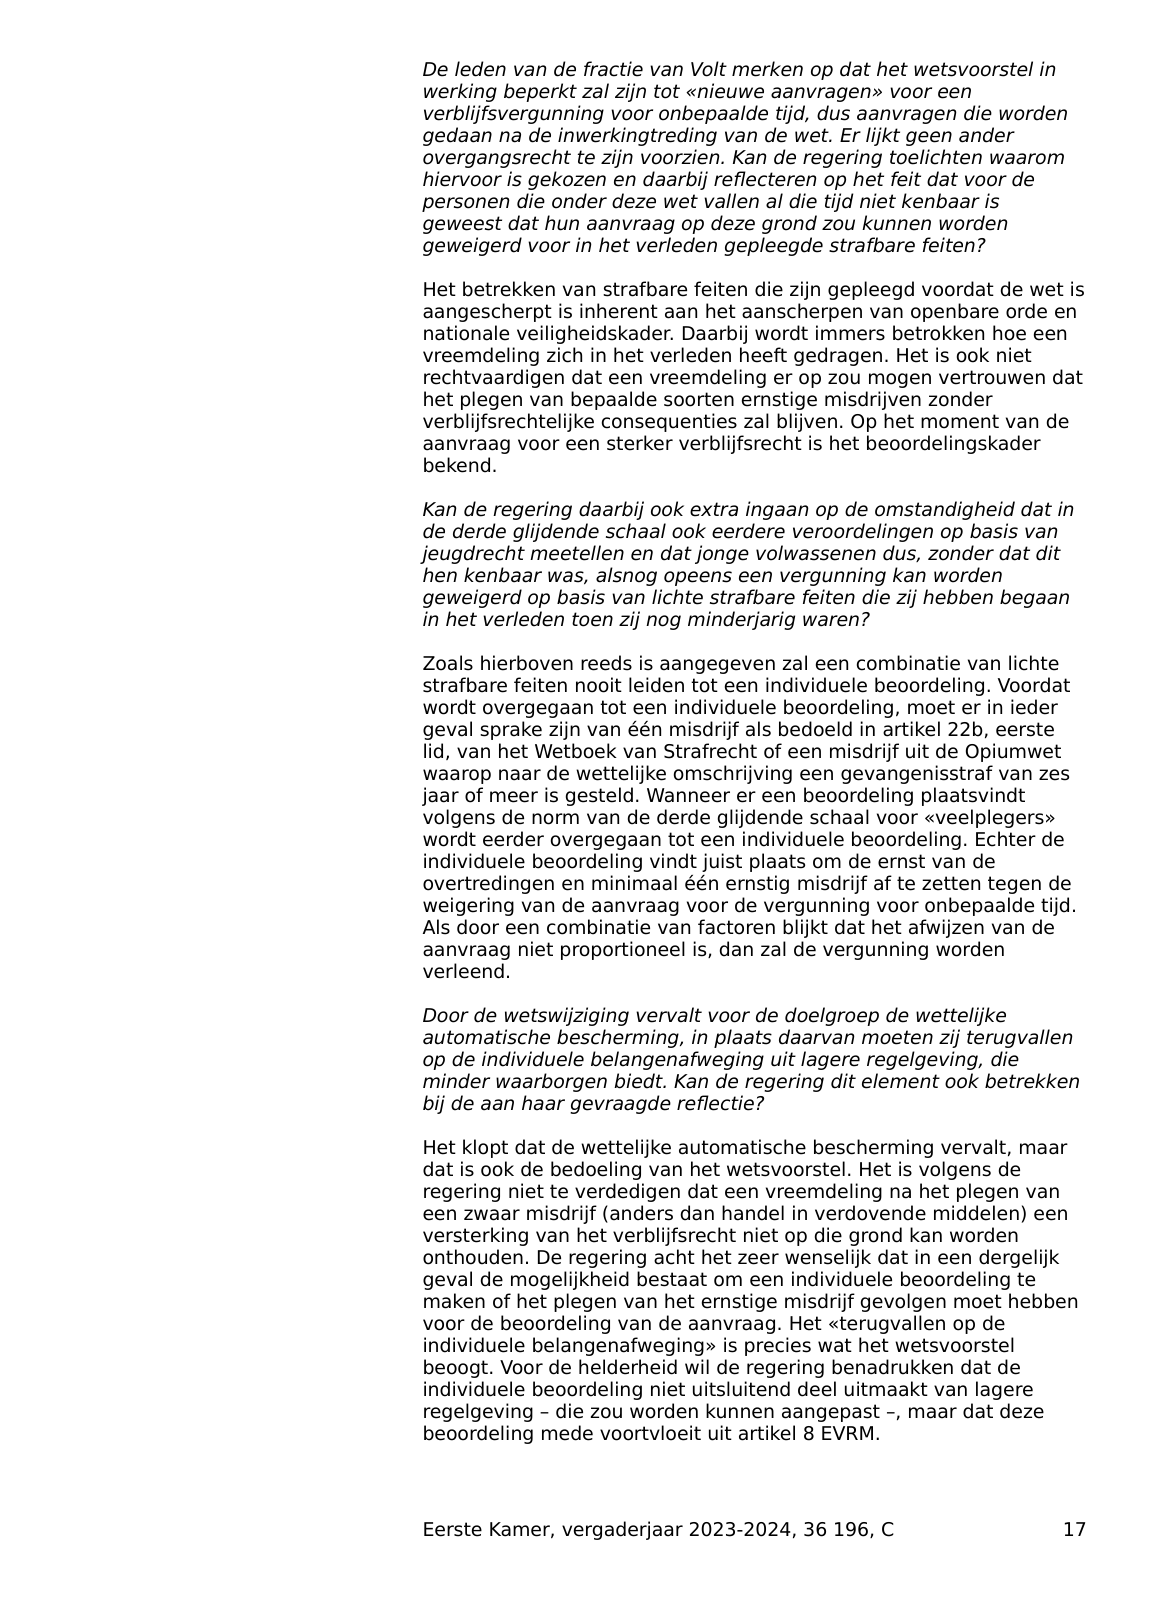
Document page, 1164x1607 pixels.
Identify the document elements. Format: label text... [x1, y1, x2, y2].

text Door de wetswijziging vervalt voor de doelgroep de wettelijke automatische bescherming, in plaats daarvan moeten zij terugvallen op de individuele belangenafweging uit lagere regelgeving, die minder waarborgen biedt. Kan de regering dit element ook betrekken bij de aan haar gevraagde reflectie? [422, 1005, 1087, 1115]
text Het klopt dat de wettelijke automatische bescherming vervalt, maar dat is ook de bedoeling van het wetsvoorstel. Het is volgens de regering niet te verdedigen dat een vreemdeling na het plegen van een zwaar misdrijf (anders dan handel in verdovende middelen) een versterking van het verblijfsrecht niet op die grond kan worden onthouden. De regering acht het zeer wenselijk dat in een dergelijk geval de mogelijkheid bestaat om een individuele beoordeling te maken of het plegen van het ernstige misdrijf gevolgen moet hebben voor de beoordeling van de aanvraag. Het «terugvallen op de individuele belangenafweging» is precies wat het wetsvoorstel beoogt. Voor de helderheid wil de regering benadrukken dat de individuele beoordeling niet uitsluitend deel uitmaakt van lagere regelgeving – die zou worden kunnen aangepast –, maar dat deze beoordeling mede voortvloeit uit artikel 8 EVRM. [422, 1137, 1087, 1445]
text De leden van de fractie van Volt merken op dat het wetsvoorstel in werking beperkt zal zijn tot «nieuwe aanvragen» voor een verblijfsvergunning voor onbepaalde tijd, dus aanvragen die worden gedaan na de inwerkingtreding van de wet. Er lijkt geen ander overgangsrecht te zijn voorzien. Kan de regering toelichten waarom hiervoor is gekozen en daarbij reflecteren op het feit dat voor de personen die onder deze wet vallen al die tijd niet kenbaar is geweest dat hun aanvraag op deze grond zou kunnen worden geweigerd voor in het verleden gepleegde strafbare feiten? [422, 59, 1087, 257]
text Zoals hierboven reeds is aangegeven zal een combinatie van lichte strafbare feiten nooit leiden tot een individuele beoordeling. Voordat wordt overgegaan tot een individuele beoordeling, moet er in ieder geval sprake zijn van één misdrijf als bedoeld in artikel 22b, eerste lid, van het Wetboek van Strafrecht of een misdrijf uit de Opiumwet waarop naar de wettelijke omschrijving een gevangenisstraf van zes jaar of meer is gesteld. Wanneer er een beoordeling plaatsvindt volgens de norm van de derde glijdende schaal voor «veelplegers» wordt eerder overgegaan tot een individuele beoordeling. Echter de individuele beoordeling vindt juist plaats om de ernst van de overtredingen en minimaal één ernstig misdrijf af te zetten tegen de weigering van de aanvraag voor de vergunning voor onbepaalde tijd. Als door een combinatie van factoren blijkt dat het afwijzen van de aanvraag niet proportioneel is, dan zal de vergunning worden verleend. [422, 653, 1087, 983]
text Kan de regering daarbij ook extra ingaan op de omstandigheid dat in de derde glijdende schaal ook eerdere veroordelingen op basis van jeugdrecht meetellen en dat jonge volwassenen dus, zonder dat dit hen kenbaar was, alsnog opeens een vergunning kan worden geweigerd op basis van lichte strafbare feiten die zij hebben begaan in het verleden toen zij nog minderjarig waren? [422, 499, 1087, 631]
text Het betrekken van strafbare feiten die zijn gepleegd voordat de wet is aangescherpt is inherent aan het aanscherpen van openbare orde en nationale veiligheidskader. Daarbij wordt immers betrokken hoe een vreemdeling zich in het verleden heeft gedragen. Het is ook niet rechtvaardigen dat een vreemdeling er op zou mogen vertrouwen dat het plegen van bepaalde soorten ernstige misdrijven zonder verblijfsrechtelijke consequenties zal blijven. Op het moment van de aanvraag voor een sterker verblijfsrecht is het beoordelingskader bekend. [422, 279, 1087, 477]
